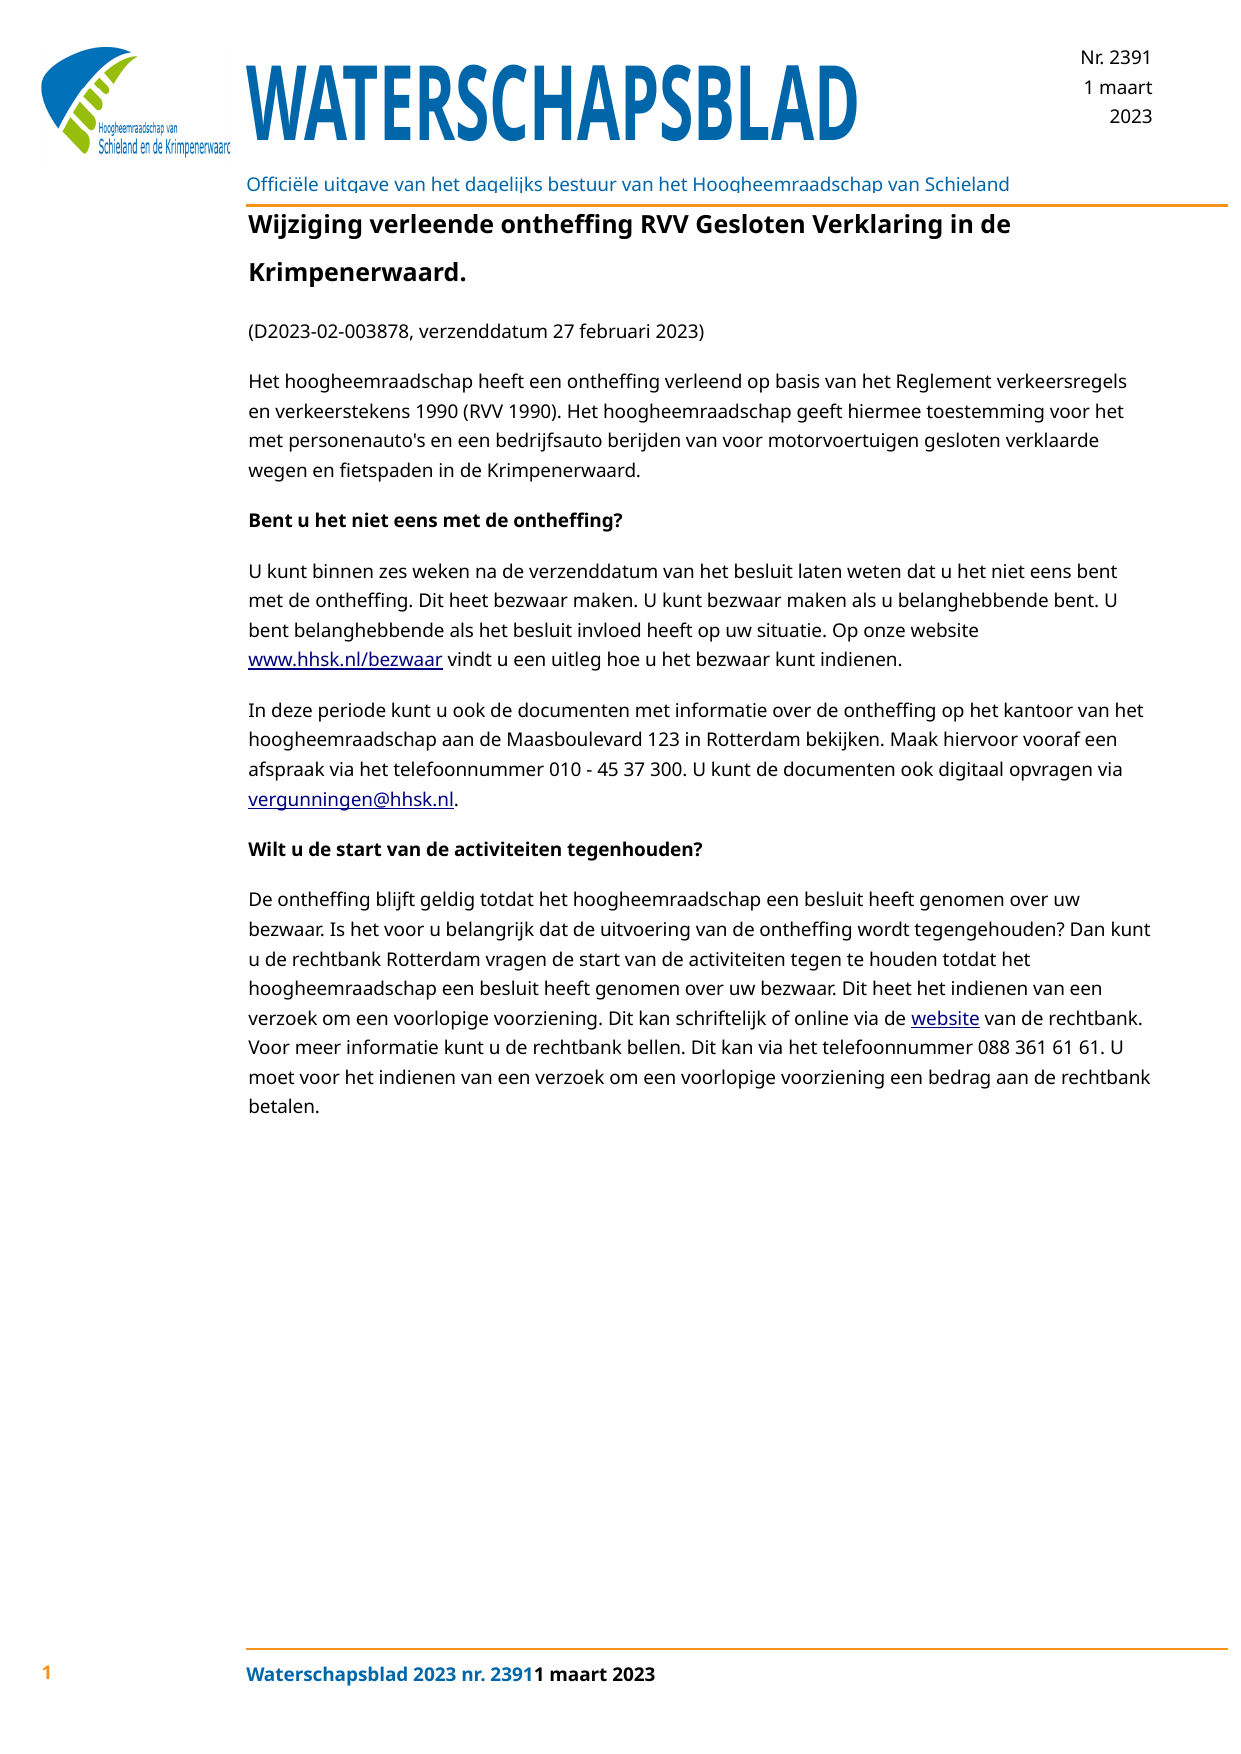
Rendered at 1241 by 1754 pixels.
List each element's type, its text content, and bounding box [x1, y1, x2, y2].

text (D2023-02-003878, verzenddatum 27 februari 2023) [248, 318, 1152, 344]
text Wilt u de start van de activiteiten tegenhouden? [248, 836, 1152, 862]
text Het hoogheemraadschap heeft een ontheffing verleend op basis van het Reglement verkeersregels en verkeerstekens 1990 (RVV 1990). Het hoogheemraadschap geeft hiermee toestemming voor het met personenauto's en een bedrijfsauto berijden van voor motorvoertuigen gesloten verklaarde wegen en fietspaden in de Krimpenerwaard. [248, 368, 1152, 483]
text Wijziging verleende ontheffing RVV Gesloten Verklaring in de Krimpenerwaard. [248, 207, 1152, 288]
text Bent u het niet eens met de ontheffing? [248, 507, 1152, 533]
picture [41, 47, 231, 172]
text U kunt binnen zes weken na de verzenddatum van het besluit laten weten dat u het niet eens bent met de ontheffing. Dit heet bezwaar maken. U kunt bezwaar maken als u belanghebbende bent. U bent belanghebbende als het besluit invloed heeft op uw situatie. Op onze website www.hhsk.nl/bezwaar vindt u een uitleg hoe u het bezwaar kunt indienen. [248, 558, 1152, 672]
text De ontheffing blijft geldig totdat het hoogheemraadschap een besluit heeft genomen over uw bezwaar. Is het voor u belangrijk dat de uitvoering van de ontheffing wordt tegengehouden? Dan kunt u de rechtbank Rotterdam vragen de start van de activiteiten tegen te houden totdat het hoogheemraadschap een besluit heeft genomen over uw bezwaar. Dit heet het indienen van een verzoek om een voorlopige voorziening. Dit kan schriftelijk of online via de website van de rechtbank. Voor meer informatie kunt u de rechtbank bellen. Dit kan via het telefoonnummer 088 361 61 61. U moet voor het indienen van een verzoek om een voorlopige voorziening een bedrag aan de rechtbank betalen. [248, 887, 1152, 1119]
text In deze periode kunt u ook de documenten met informatie over de ontheffing op het kantoor van het hoogheemraadschap aan de Maasboulevard 123 in Rotterdam bekijken. Maak hiervoor vooraf een afspraak via het telefoonnummer 010 - 45 37 300. U kunt de documenten ook digitaal opvragen via vergunningen@hhsk.nl. [248, 697, 1152, 812]
